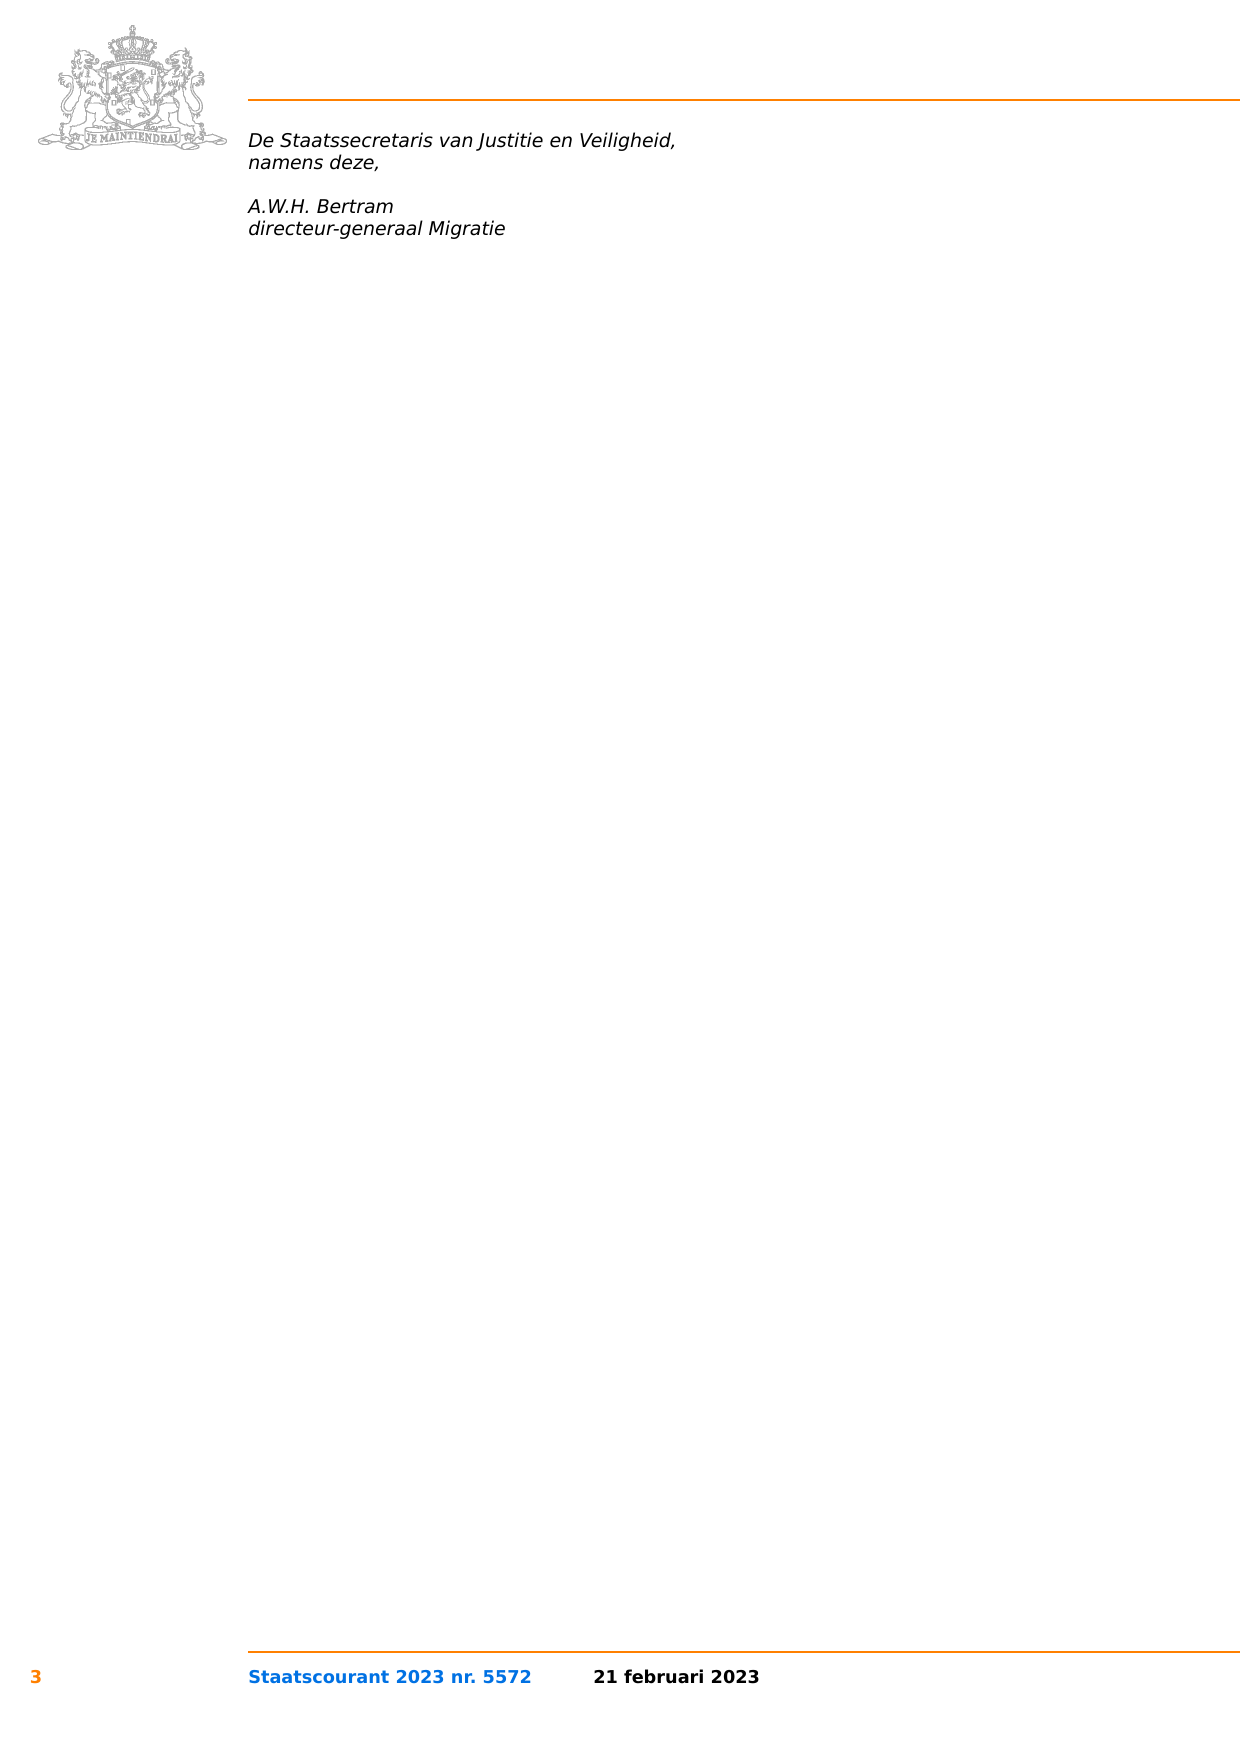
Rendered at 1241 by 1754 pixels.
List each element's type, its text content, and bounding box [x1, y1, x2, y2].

text De Staatssecretaris van Justitie en Veiligheid, namens deze, A.W.H. Bertram directeur-generaal Migratie [248, 130, 1163, 240]
picture [38, 25, 227, 150]
